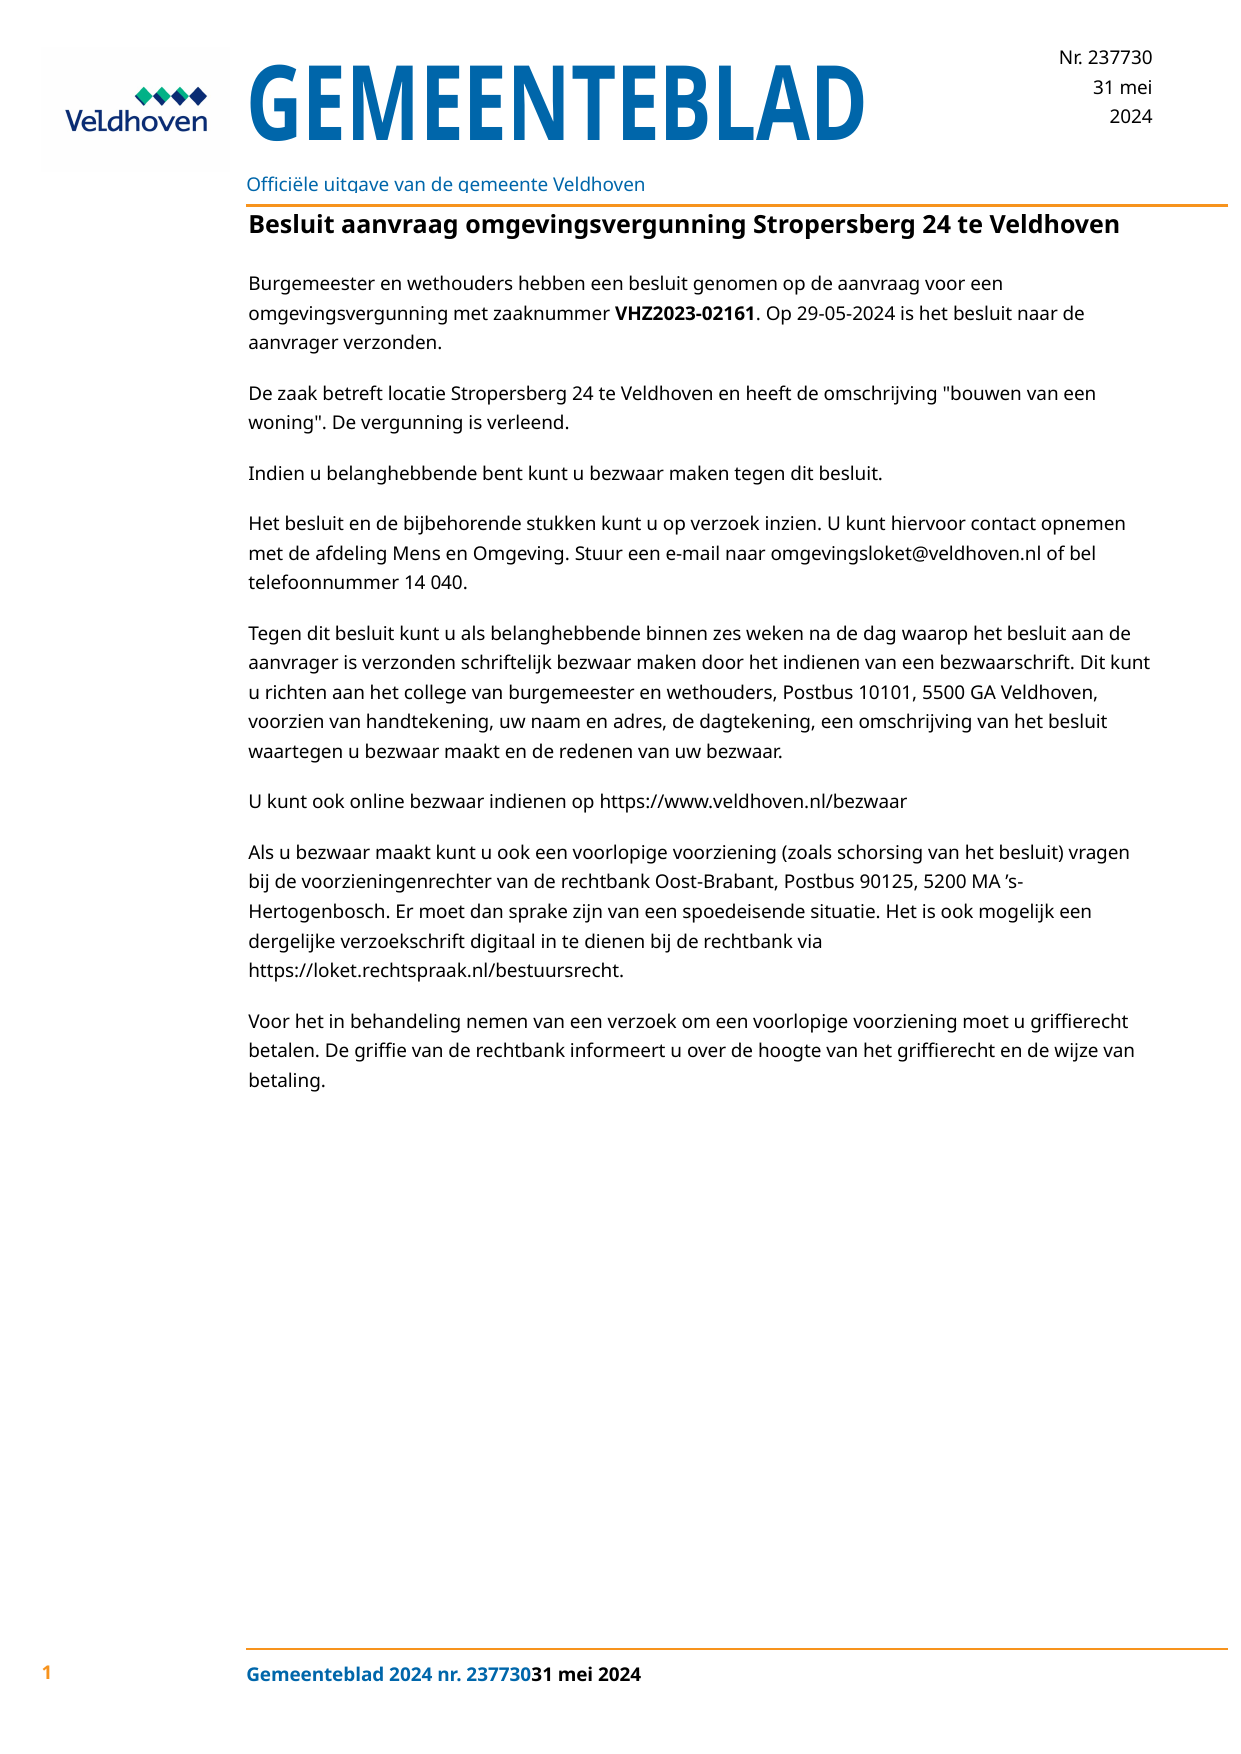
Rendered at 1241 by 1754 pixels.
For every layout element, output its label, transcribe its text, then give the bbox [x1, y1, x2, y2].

text Voor het in behandeling nemen van een verzoek om een voorlopige voorziening moet u griffierecht betalen. De griffie van de rechtbank informeert u over de hoogte van het griffierecht en de wijze van betaling. [248, 1008, 1152, 1093]
text Tegen dit besluit kunt u als belanghebbende binnen zes weken na de dag waarop het besluit aan de aanvrager is verzonden schriftelijk bezwaar maken door het indienen van een bezwaarschrift. Dit kunt u richten aan het college van burgemeester en wethouders, Postbus 10101, 5500 GA Veldhoven, voorzien van handtekening, uw naam en adres, de dagtekening, een omschrijving van het besluit waartegen u bezwaar maakt en de redenen van uw bezwaar. [248, 620, 1152, 764]
text De zaak betreft locatie Stropersberg 24 te Veldhoven en heeft de omschrijving "bouwen van een woning". De vergunning is verleend. [248, 380, 1152, 435]
text Indien u belanghebbende bent kunt u bezwaar maken tegen dit besluit. [248, 460, 1152, 486]
text U kunt ook online bezwaar indienen op https://www.veldhoven.nl/bezwaar [248, 789, 1152, 814]
text Het besluit en de bijbehorende stukken kunt u op verzoek inzien. U kunt hiervoor contact opnemen met de afdeling Mens en Omgeving. Stuur een e-mail naar omgevingsloket@veldhoven.nl of bel telefoonnummer 14 040. [248, 510, 1152, 595]
picture [41, 47, 231, 172]
text Burgemeester en wethouders hebben een besluit genomen op de aanvraag voor een omgevingsvergunning met zaaknummer VHZ2023-02161. Op 29-05-2024 is het besluit naar de aanvrager verzonden. [248, 270, 1152, 355]
text Als u bezwaar maakt kunt u ook een voorlopige voorziening (zoals schorsing van het besluit) vragen bij de voorzieningenrechter van de rechtbank Oost-Brabant, Postbus 90125, 5200 MA ’s-Hertogenbosch. Er moet dan sprake zijn van een spoedeisende situatie. Het is ook mogelijk een dergelijke verzoekschrift digitaal in te dienen bij de rechtbank via https://loket.rechtspraak.nl/bestuursrecht. [248, 839, 1152, 983]
text Besluit aanvraag omgevingsvergunning Stropersberg 24 te Veldhoven [248, 207, 1152, 241]
